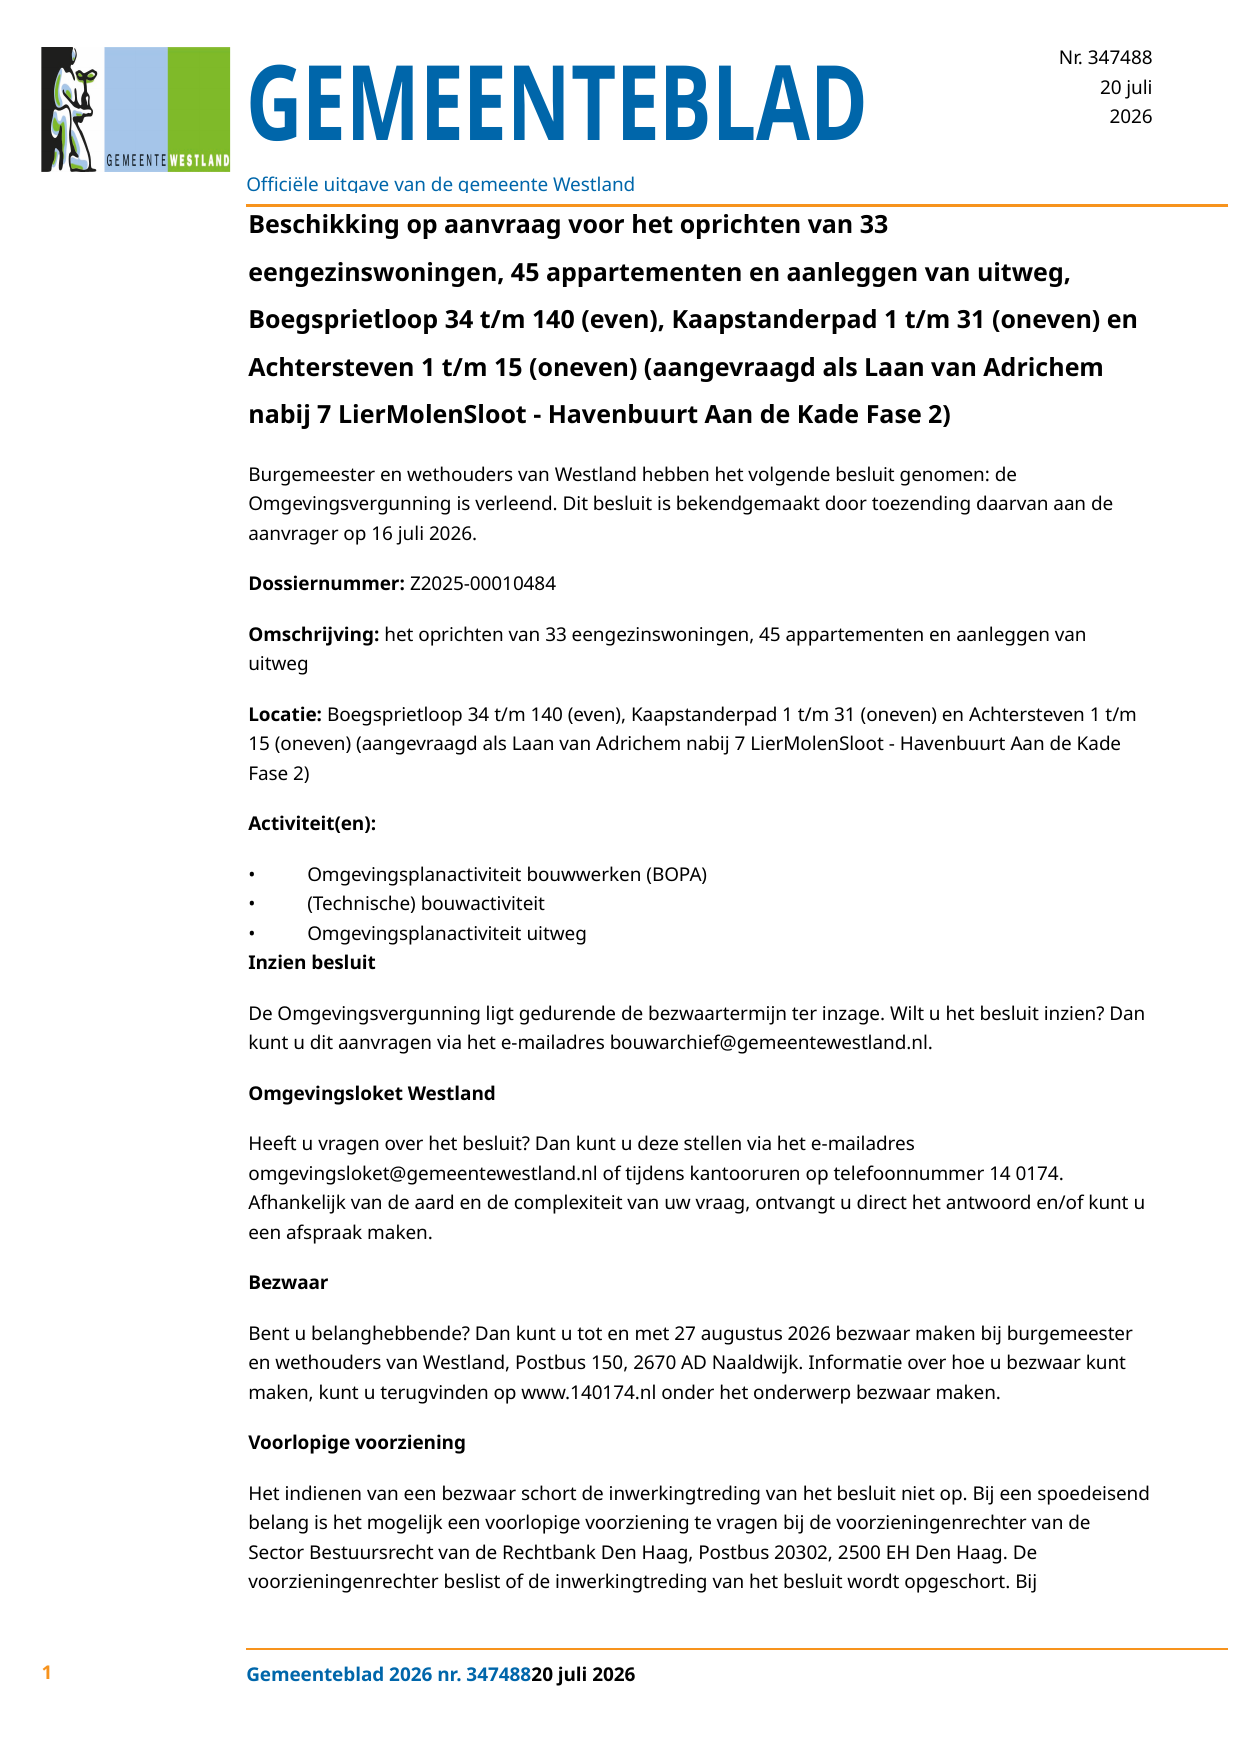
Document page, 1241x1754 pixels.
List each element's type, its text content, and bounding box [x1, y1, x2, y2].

list Omgevingsplanactiviteit bouwwerken (BOPA) [248, 861, 1152, 886]
text Locatie: Boegsprietloop 34 t/m 140 (even), Kaapstanderpad 1 t/m 31 (oneven) en Achtersteven 1 t/m 15 (oneven) (aangevraagd als Laan van Adrichem nabij 7 LierMolenSloot - Havenbuurt Aan de Kade Fase 2) [248, 701, 1152, 786]
text Bent u belanghebbende? Dan kunt u tot en met 27 augustus 2026 bezwaar maken bij burgemeester en wethouders van Westland, Postbus 150, 2670 AD Naaldwijk. Informatie over hoe u bezwaar kunt maken, kunt u terugvinden op www.140174.nl onder het onderwerp bezwaar maken. [248, 1320, 1152, 1405]
picture [41, 47, 231, 172]
list Omgevingsplanactiviteit uitweg [248, 920, 1152, 946]
text Burgemeester en wethouders van Westland hebben het volgende besluit genomen: de Omgevingsvergunning is verleend. Dit besluit is bekendgemaakt door toezending daarvan aan de aanvrager op 16 juli 2026. [248, 461, 1152, 546]
text Dossiernummer: Z2025-00010484 [248, 570, 1152, 596]
text Inzien besluit [248, 949, 1152, 975]
text Bezwaar [248, 1269, 1152, 1295]
list (Technische) bouwactiviteit [248, 890, 1152, 916]
text Het indienen van een bezwaar schort de inwerkingtreding van het besluit niet op. Bij een spoedeisend belang is het mogelijk een voorlopige voorziening te vragen bij de voorzieningenrechter van de Sector Bestuursrecht van de Rechtbank Den Haag, Postbus 20302, 2500 EH Den Haag. De voorzieningenrechter beslist of de inwerkingtreding van het besluit wordt opgeschort. Bij [248, 1480, 1152, 1594]
text Beschikking op aanvraag voor het oprichten van 33 eengezinswoningen, 45 appartementen en aanleggen van uitweg, Boegsprietloop 34 t/m 140 (even), Kaapstanderpad 1 t/m 31 (oneven) en Achtersteven 1 t/m 15 (oneven) (aangevraagd als Laan van Adrichem nabij 7 LierMolenSloot - Havenbuurt Aan de Kade Fase 2) [248, 207, 1152, 431]
text Omschrijving: het oprichten van 33 eengezinswoningen, 45 appartementen en aanleggen van uitweg [248, 621, 1152, 676]
text Omgevingsloket Westland [248, 1080, 1152, 1106]
text Voorlopige voorziening [248, 1429, 1152, 1455]
text De Omgevingsvergunning ligt gedurende de bezwaartermijn ter inzage. Wilt u het besluit inzien? Dan kunt u dit aanvragen via het e-mailadres bouwarchief@gemeentewestland.nl. [248, 1000, 1152, 1055]
text Heeft u vragen over het besluit? Dan kunt u deze stellen via het e-mailadres omgevingsloket@gemeentewestland.nl of tijdens kantooruren op telefoonnummer 14 0174. Afhankelijk van de aard en de complexiteit van uw vraag, ontvangt u direct het antwoord en/of kunt u een afspraak maken. [248, 1130, 1152, 1245]
text Activiteit(en): [248, 810, 1152, 836]
